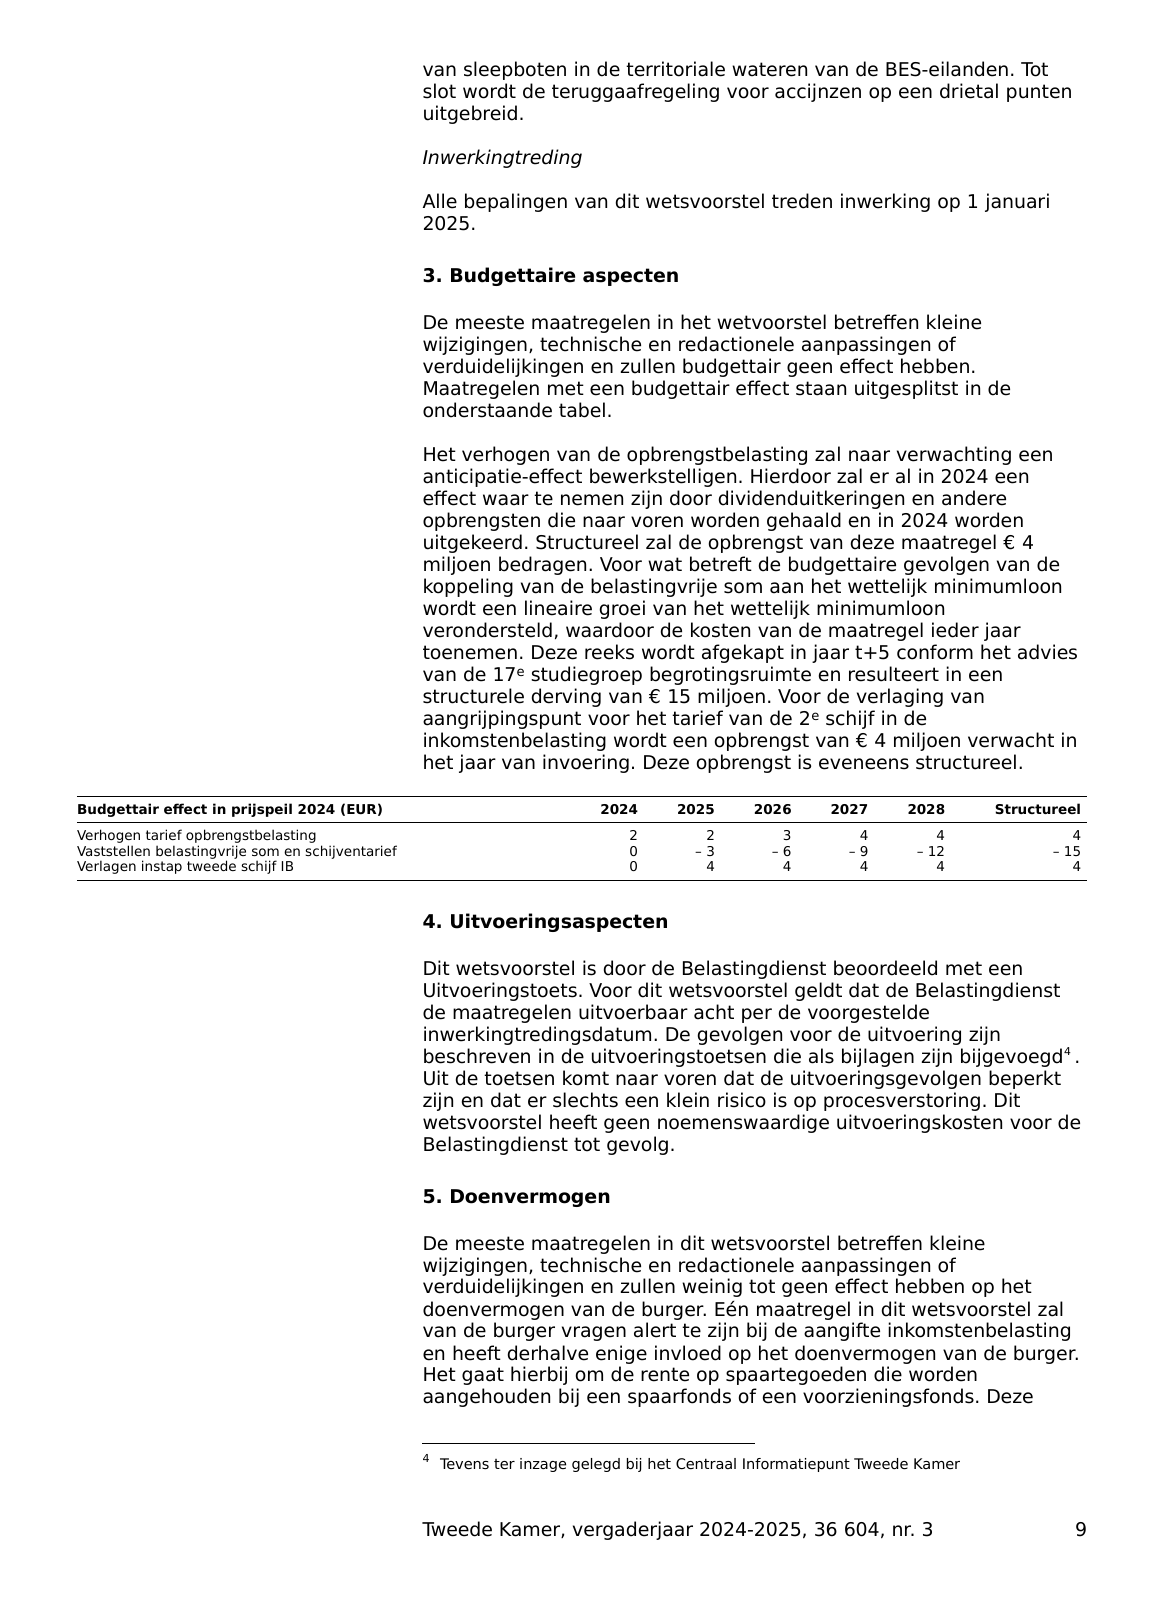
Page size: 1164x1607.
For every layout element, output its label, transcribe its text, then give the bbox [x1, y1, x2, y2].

text De meeste maatregelen in het wetvoorstel betreffen kleine wijzigingen, technische en redactionele aanpassingen of verduidelijkingen en zullen budgettair geen effect hebben. Maatregelen met een budgettair effect staan uitgesplitst in de onderstaande tabel. [422, 312, 1087, 422]
table_cell 4 [720, 859, 797, 880]
text De meeste maatregelen in dit wetsvoorstel betreffen kleine wijzigingen, technische en redactionele aanpassingen of verduidelijkingen en zullen weinig tot geen effect hebben op het doenvermogen van de burger. Eén maatregel in dit wetsvoorstel zal van de burger vragen alert te zijn bij de aangifte inkomstenbelasting en heeft derhalve enige invloed op het doenvermogen van de burger. Het gaat hierbij om de rente op spaartegoeden die worden aangehouden bij een spaarfonds of een voorzieningsfonds. Deze [422, 1232, 1087, 1408]
table_cell 4 [951, 823, 1087, 843]
table_cell 2 [644, 823, 720, 843]
table_cell Verhogen tarief opbrengstbelasting [77, 823, 567, 843]
table_cell 4 [797, 823, 874, 843]
table_cell 0 [567, 844, 644, 859]
table_cell – 15 [951, 844, 1087, 859]
table_header 2025 [644, 797, 720, 822]
table_cell 4 [951, 859, 1087, 880]
table_cell 4 [797, 859, 874, 880]
text van sleepboten in de territoriale wateren van de BES-eilanden. Tot slot wordt de teruggaafregeling voor accijnzen op een drietal punten uitgebreid. [422, 59, 1087, 125]
table_header 2028 [874, 797, 951, 822]
table_cell 0 [567, 859, 644, 880]
text Het verhogen van de opbrengstbelasting zal naar verwachting een anticipatie-effect bewerkstelligen. Hierdoor zal er al in 2024 een effect waar te nemen zijn door dividenduitkeringen en andere opbrengsten die naar voren worden gehaald en in 2024 worden uitgekeerd. Structureel zal de opbrengst van deze maatregel € 4 miljoen bedragen. Voor wat betreft de budgettaire gevolgen van de koppeling van de belastingvrije som aan het wettelijk minimumloon wordt een lineaire groei van het wettelijk minimumloon verondersteld, waardoor de kosten van de maatregel ieder jaar toenemen. Deze reeks wordt afgekapt in jaar t+5 conform het advies van de 17e studiegroep begrotingsruimte en resulteert in een structurele derving van € 15 miljoen. Voor de verlaging van aangrijpingspunt voor het tarief van de 2e schijf in de inkomstenbelasting wordt een opbrengst van € 4 miljoen verwacht in het jaar van invoering. Deze opbrengst is eveneens structureel. [422, 444, 1087, 774]
table_header Budgettair effect in prijspeil 2024 (EUR) [77, 797, 567, 822]
subtitle 5. Doenvermogen [422, 1186, 1087, 1207]
table_cell 4 [874, 823, 951, 843]
table_cell Vaststellen belastingvrije som en schijventarief [77, 844, 567, 859]
table_cell Verlagen instap tweede schijf IB [77, 859, 567, 880]
table_header Structureel [951, 797, 1087, 822]
table_cell 4 [874, 859, 951, 880]
text Alle bepalingen van dit wetsvoorstel treden inwerking op 1 januari 2025. [422, 191, 1087, 235]
table_header 2024 [567, 797, 644, 822]
text Tevens ter inzage gelegd bij het Centraal Informatiepunt Tweede Kamer [422, 1452, 1087, 1474]
table_cell – 12 [874, 844, 951, 859]
table_cell 2 [567, 823, 644, 843]
table_cell 4 [644, 859, 720, 880]
table_cell – 9 [797, 844, 874, 859]
table_cell – 6 [720, 844, 797, 859]
text Dit wetsvoorstel is door de Belastingdienst beoordeeld met een Uitvoeringstoets. Voor dit wetsvoorstel geldt dat de Belastingdienst de maatregelen uitvoerbaar acht per de voorgestelde inwerkingtredingsdatum. De gevolgen voor de uitvoering zijn beschreven in de uitvoeringstoetsen die als bijlagen zijn bijgevoegd. Uit de toetsen komt naar voren dat de uitvoeringsgevolgen beperkt zijn en dat er slechts een klein risico is op procesverstoring. Dit wetsvoorstel heeft geen noemenswaardige uitvoeringskosten voor de Belastingdienst tot gevolg. [422, 958, 1087, 1156]
subtitle 4. Uitvoeringsaspecten [422, 911, 1087, 933]
table_cell – 3 [644, 844, 720, 859]
table_cell 3 [720, 823, 797, 843]
table_header 2026 [720, 797, 797, 822]
subtitle 3. Budgettaire aspecten [422, 265, 1087, 287]
table_header 2027 [797, 797, 874, 822]
subtitle Inwerkingtreding [422, 147, 1087, 169]
